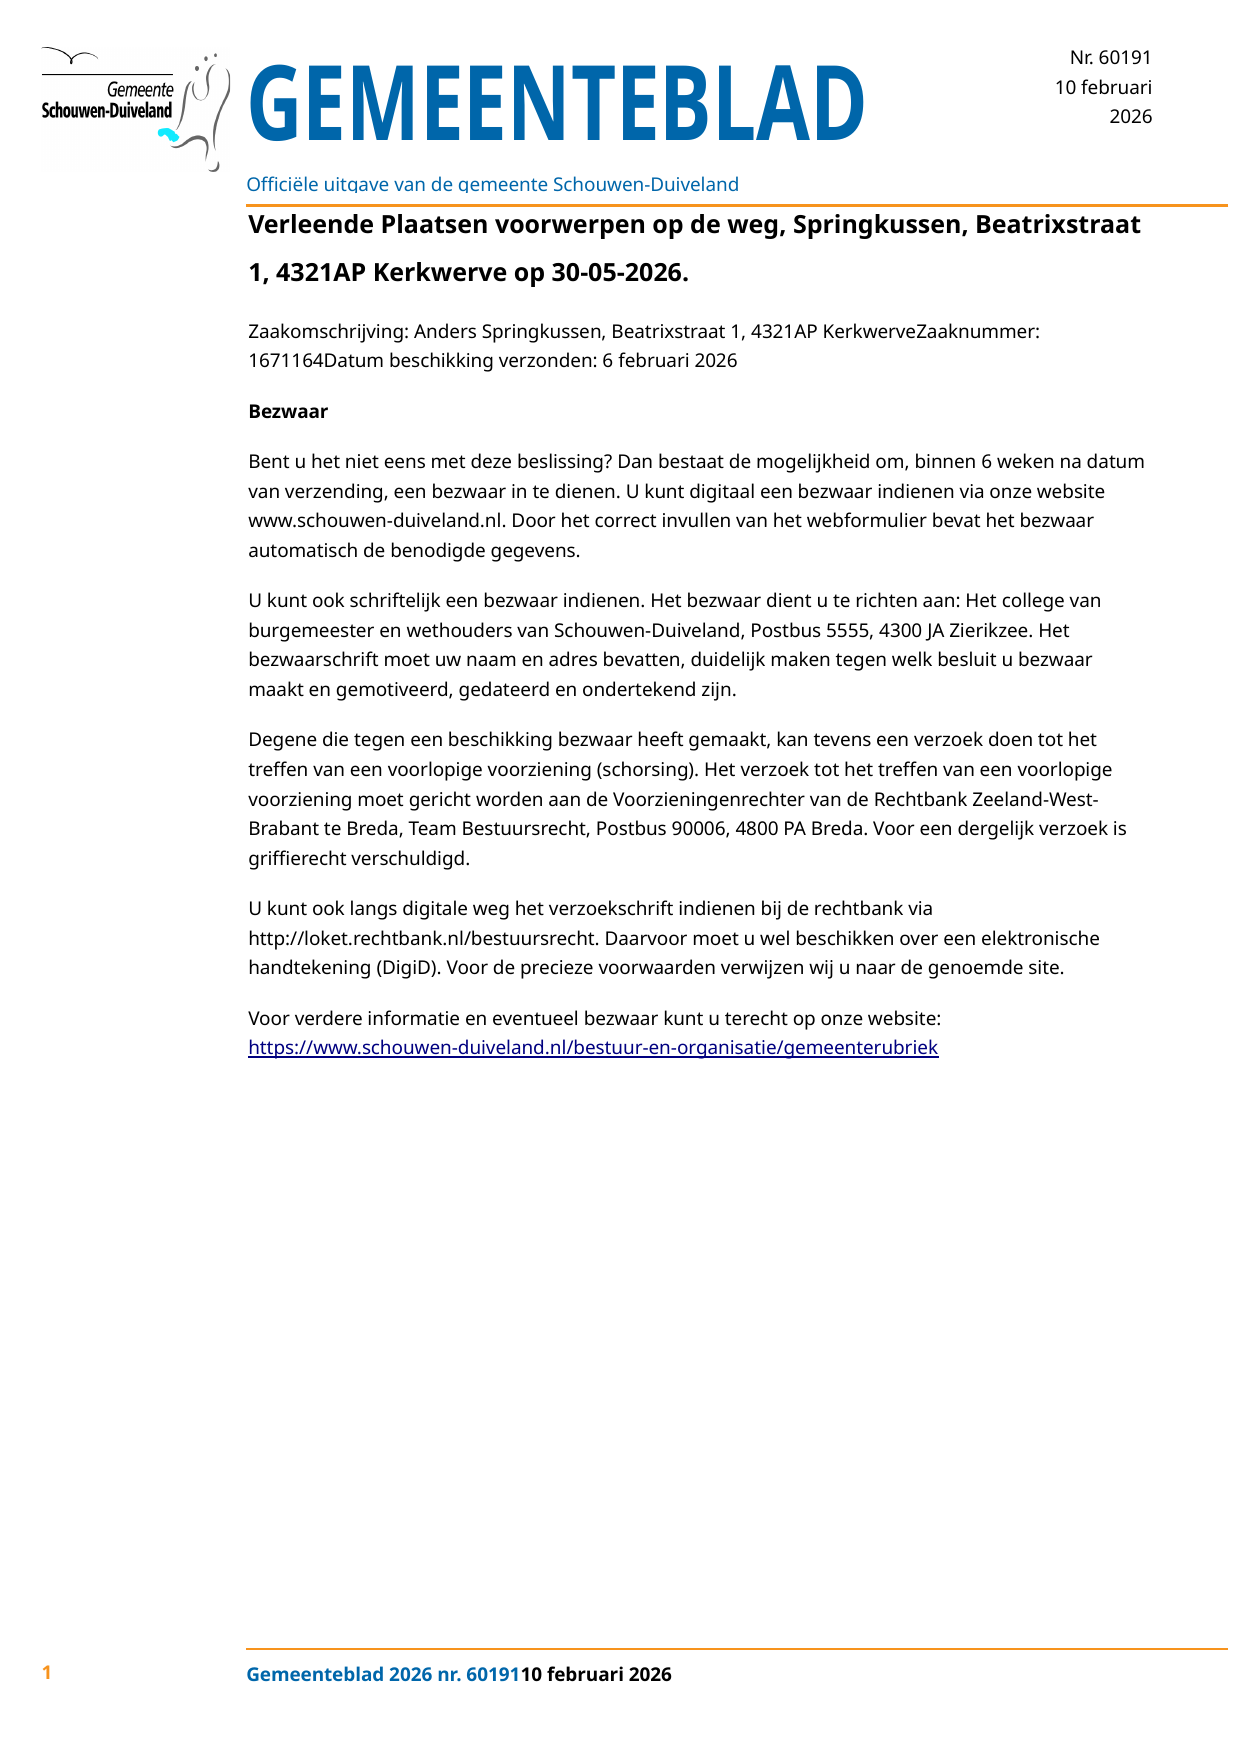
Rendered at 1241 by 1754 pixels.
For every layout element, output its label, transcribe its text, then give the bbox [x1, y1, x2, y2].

text Degene die tegen een beschikking bezwaar heeft gemaakt, kan tevens een verzoek doen tot het treffen van een voorlopige voorziening (schorsing). Het verzoek tot het treffen van een voorlopige voorziening moet gericht worden aan de Voorzieningenrechter van de Rechtbank Zeeland-West-Brabant te Breda, Team Bestuursrecht, Postbus 90006, 4800 PA Breda. Voor een dergelijk verzoek is griffierecht verschuldigd. [248, 727, 1152, 871]
text U kunt ook schriftelijk een bezwaar indienen. Het bezwaar dient u te richten aan: Het college van burgemeester en wethouders van Schouwen-Duiveland, Postbus 5555, 4300 JA Zierikzee. Het bezwaarschrift moet uw naam en adres bevatten, duidelijk maken tegen welk besluit u bezwaar maakt en gemotiveerd, gedateerd en ondertekend zijn. [248, 587, 1152, 702]
text Bent u het niet eens met deze beslissing? Dan bestaat de mogelijkheid om, binnen 6 weken na datum van verzending, een bezwaar in te dienen. U kunt digitaal een bezwaar indienen via onze website www.schouwen-duiveland.nl. Door het correct invullen van het webformulier bevat het bezwaar automatisch de benodigde gegevens. [248, 448, 1152, 563]
text Verleende Plaatsen voorwerpen op de weg, Springkussen, Beatrixstraat 1, 4321AP Kerkwerve op 30-05-2026. [248, 207, 1152, 288]
text U kunt ook langs digitale weg het verzoekschrift indienen bij de rechtbank via http://loket.rechtbank.nl/bestuursrecht. Daarvoor moet u wel beschikken over een elektronische handtekening (DigiD). Voor de precieze voorwaarden verwijzen wij u naar de genoemde site. [248, 895, 1152, 980]
text Zaakomschrijving: Anders Springkussen, Beatrixstraat 1, 4321AP KerkwerveZaaknummer: 1671164Datum beschikking verzonden: 6 februari 2026 [248, 318, 1152, 373]
text Voor verdere informatie en eventueel bezwaar kunt u terecht op onze website: https://www.schouwen-duiveland.nl/bestuur-en-organisatie/gemeenterubriek [248, 1005, 1152, 1060]
picture [41, 47, 231, 172]
text Bezwaar [248, 398, 1152, 424]
